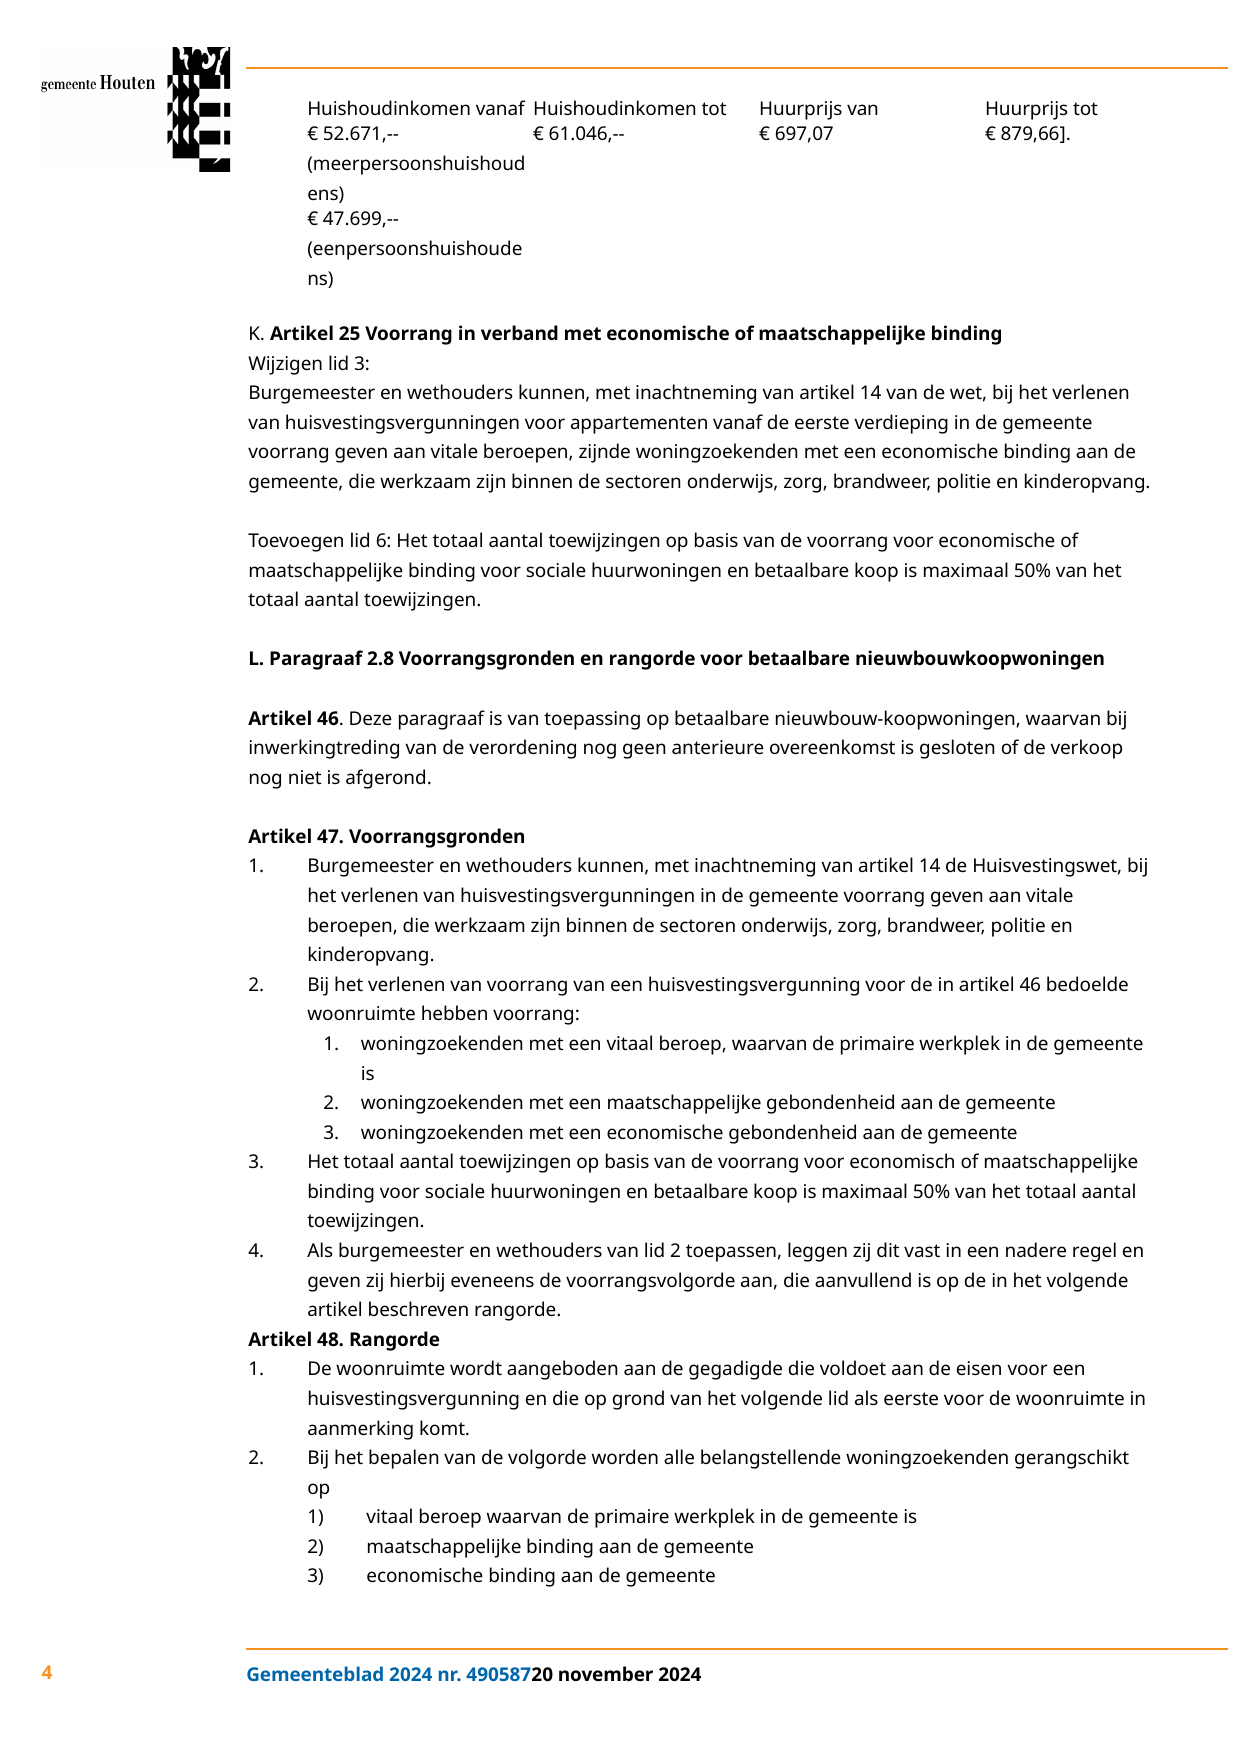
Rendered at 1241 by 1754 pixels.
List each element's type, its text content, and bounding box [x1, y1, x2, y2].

list Het totaal aantal toewijzingen op basis van de voorrang voor economisch of maatschappelijke binding voor sociale huurwoningen en betaalbare koop is maximaal 50% van het totaal aantal toewijzingen. [248, 1148, 1152, 1233]
text Wijzigen lid 3: [248, 350, 1152, 375]
text L. Paragraaf 2.8 Voorrangsgronden en rangorde voor betaalbare nieuwbouwkoopwoningen [248, 646, 1152, 671]
text K. Artikel 25 Voorrang in verband met economische of maatschappelijke binding [248, 320, 1152, 346]
list Bij het bepalen van de volgorde worden alle belangstellende woningzoekenden gerangschikt op [248, 1444, 1152, 1499]
text Burgemeester en wethouders kunnen, met inachtneming van artikel 14 van de wet, bij het verlenen van huisvestingsvergunningen voor appartementen vanaf de eerste verdieping in de gemeente voorrang geven aan vitale beroepen, zijnde woningzoekenden met een economische binding aan de gemeente, die werkzaam zijn binnen de sectoren onderwijs, zorg, brandweer, politie en kinderopvang. [248, 379, 1152, 494]
table_header Huurprijs tot [985, 95, 1211, 121]
list woningzoekenden met een maatschappelijke gebondenheid aan de gemeente [323, 1089, 1152, 1115]
table_cell € 61.046,-- [533, 121, 759, 290]
list Burgemeester en wethouders kunnen, met inachtneming van artikel 14 de Huisvestingswet, bij het verlenen van huisvestingsvergunningen in de gemeente voorrang geven aan vitale beroepen, die werkzaam zijn binnen de sectoren onderwijs, zorg, brandweer, politie en kinderopvang. [248, 853, 1152, 967]
text Artikel 46. Deze paragraaf is van toepassing op betaalbare nieuwbouw-koopwoningen, waarvan bij inwerkingtreding van de verordening nog geen anterieure overeenkomst is gesloten of de verkoop nog niet is afgerond. [248, 705, 1152, 789]
table_cell € 697,07 [759, 121, 985, 290]
text Toevoegen lid 6: Het totaal aantal toewijzingen op basis van de voorrang voor economische of maatschappelijke binding voor sociale huurwoningen en betaalbare koop is maximaal 50% van het totaal aantal toewijzingen. [248, 527, 1152, 612]
text Artikel 48. Rangorde [248, 1326, 1152, 1352]
list economische binding aan de gemeente [307, 1563, 1152, 1588]
list vitaal beroep waarvan de primaire werkplek in de gemeente is [307, 1503, 1152, 1529]
table_cell € 52.671,-- (meerpersoonshuishoudens) [307, 121, 533, 206]
table_cell € 879,66]. [985, 121, 1211, 290]
picture [41, 47, 231, 172]
text Artikel 47. Voorrangsgronden [248, 823, 1152, 849]
list woningzoekenden met een vitaal beroep, waarvan de primaire werkplek in de gemeente is [323, 1030, 1152, 1085]
list Als burgemeester en wethouders van lid 2 toepassen, leggen zij dit vast in een nadere regel en geven zij hierbij eveneens de voorrangsvolgorde aan, die aanvullend is op de in het volgende artikel beschreven rangorde. [248, 1237, 1152, 1322]
table_header Huurprijs van [759, 95, 985, 121]
table_cell € 47.699,-- (eenpersoonshuishoudens) [307, 206, 533, 290]
list maatschappelijke binding aan de gemeente [307, 1533, 1152, 1559]
list De woonruimte wordt aangeboden aan de gegadigde die voldoet aan de eisen voor een huisvestingsvergunning en die op grond van het volgende lid als eerste voor de woonruimte in aanmerking komt. [248, 1356, 1152, 1440]
table_header Huishoudinkomen tot [533, 95, 759, 121]
list woningzoekenden met een economische gebondenheid aan de gemeente [323, 1119, 1152, 1144]
table_header Huishoudinkomen vanaf [307, 95, 533, 121]
list Bij het verlenen van voorrang van een huisvestingsvergunning voor de in artikel 46 bedoelde woonruimte hebben voorrang: [248, 971, 1152, 1026]
